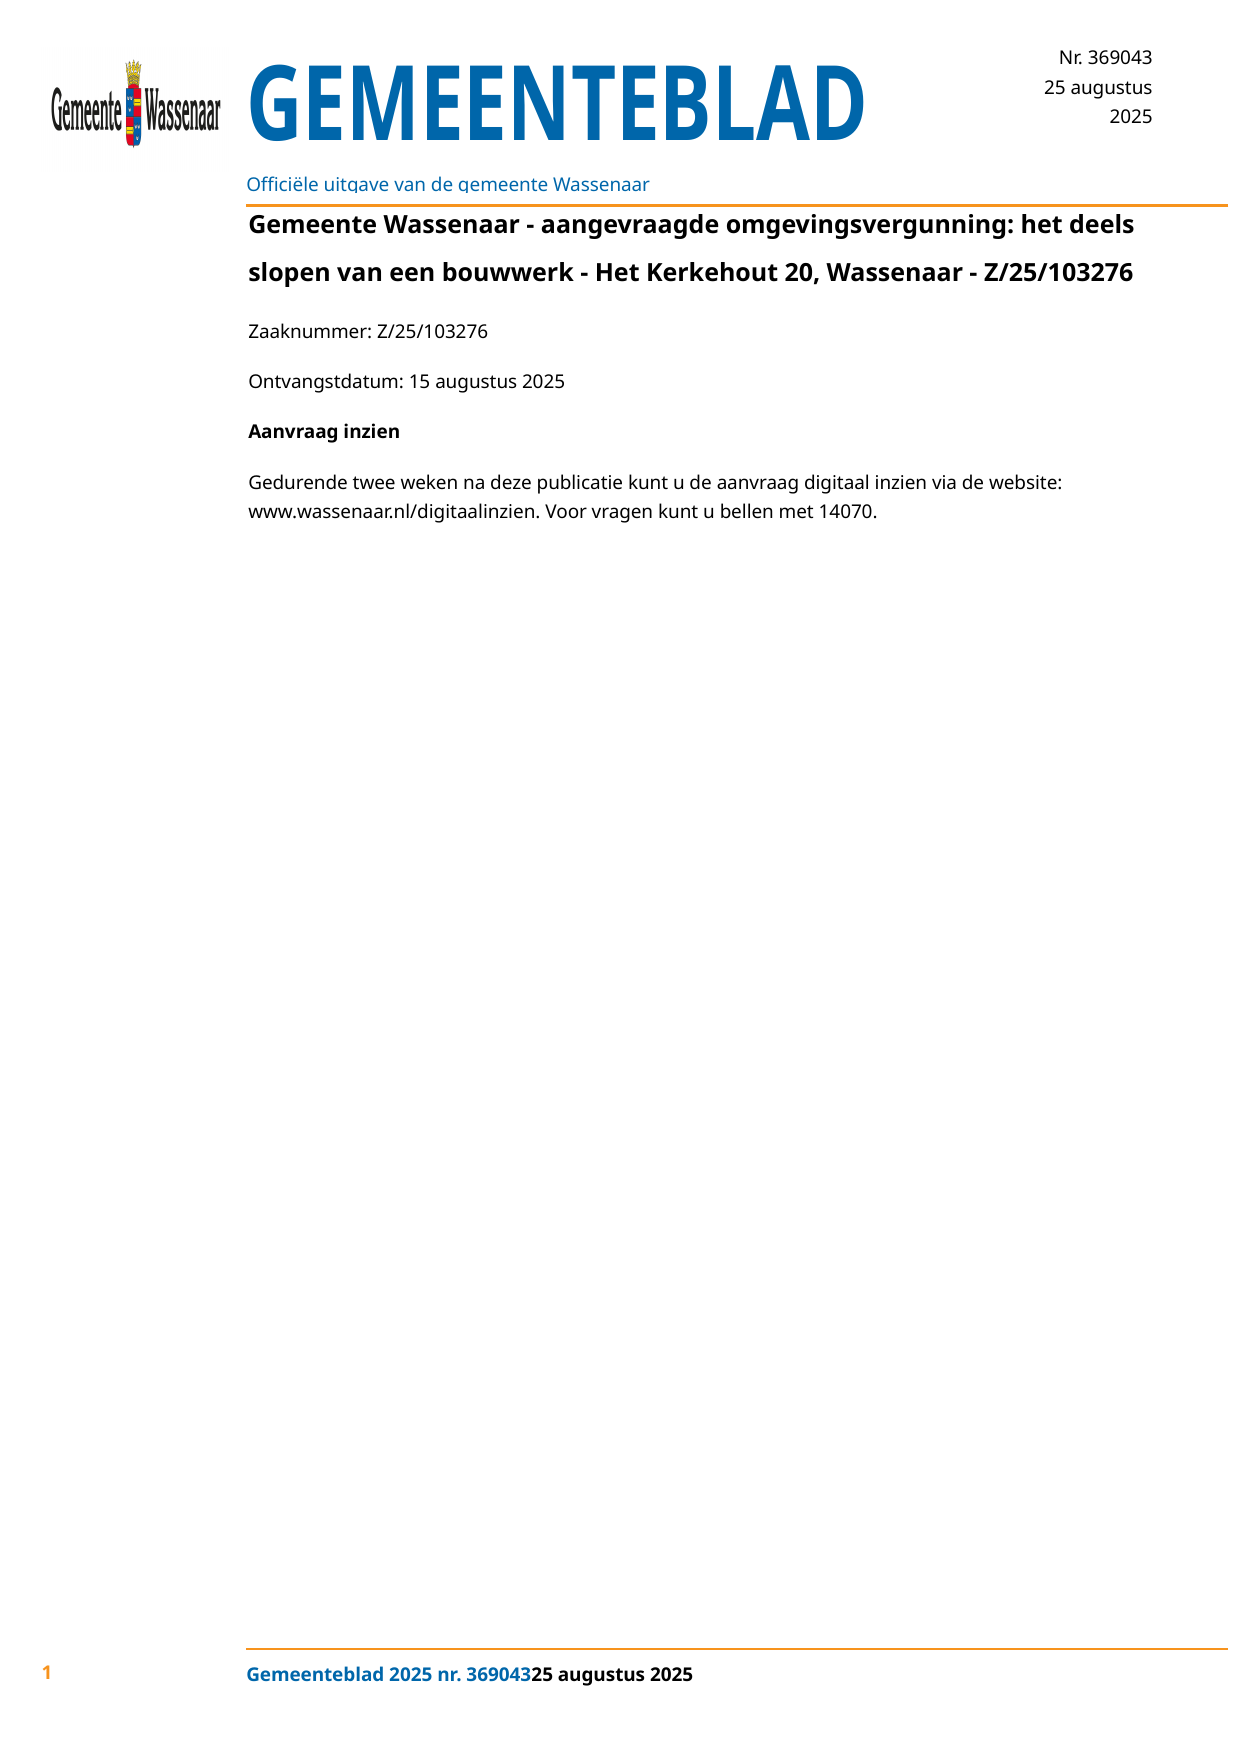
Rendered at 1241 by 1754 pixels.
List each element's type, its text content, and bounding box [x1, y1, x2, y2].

text Gemeente Wassenaar - aangevraagde omgevingsvergunning: het deels slopen van een bouwwerk - Het Kerkehout 20, Wassenaar - Z/25/103276 [248, 207, 1152, 288]
text Zaaknummer: Z/25/103276 [248, 318, 1152, 344]
picture [41, 47, 231, 172]
text Gedurende twee weken na deze publicatie kunt u de aanvraag digitaal inzien via de website: www.wassenaar.nl/digitaalinzien. Voor vragen kunt u bellen met 14070. [248, 469, 1152, 524]
text Ontvangstdatum: 15 augustus 2025 [248, 368, 1152, 394]
text Aanvraag inzien [248, 419, 1152, 444]
